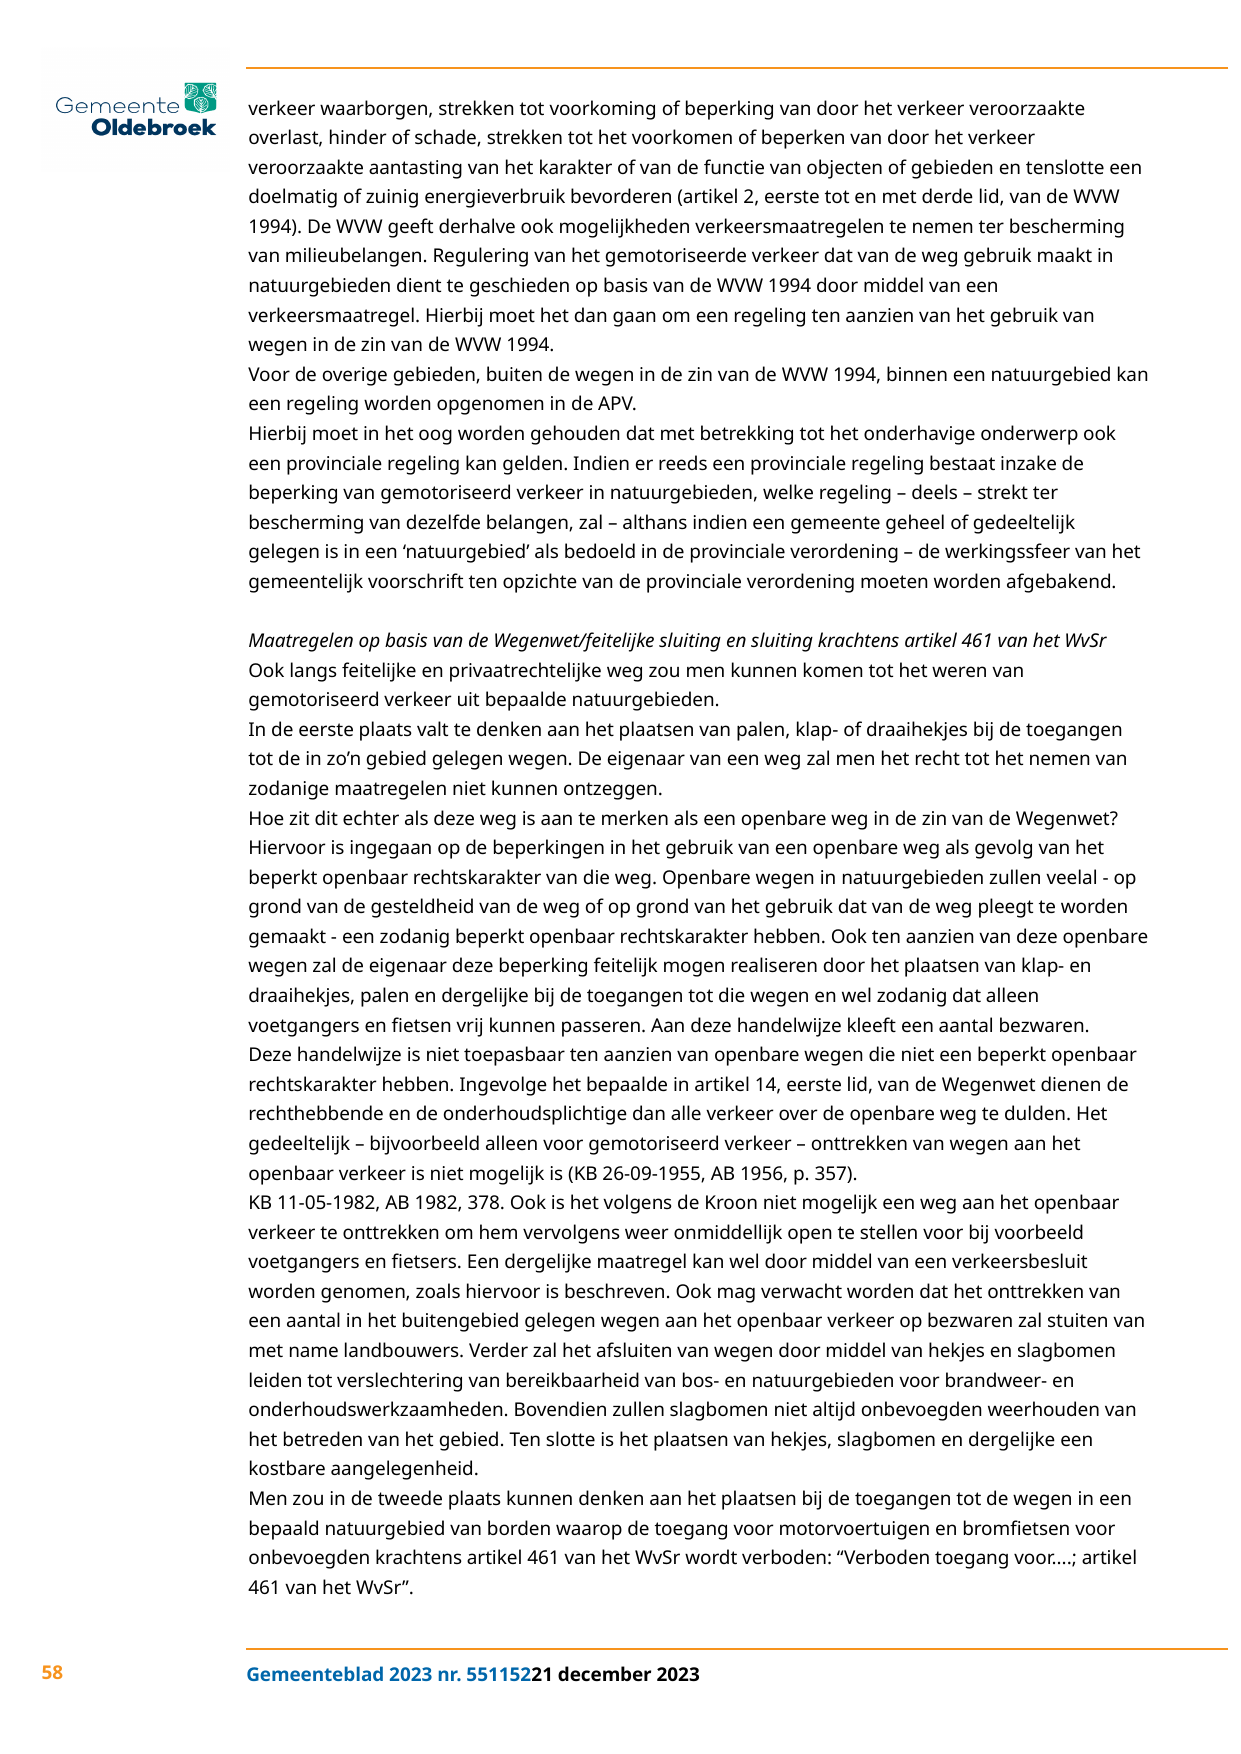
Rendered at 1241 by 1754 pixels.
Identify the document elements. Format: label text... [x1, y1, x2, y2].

text Hierbij moet in het oog worden gehouden dat met betrekking tot het onderhavige onderwerp ook een provinciale regeling kan gelden. Indien er reeds een provinciale regeling bestaat inzake de beperking van gemotoriseerd verkeer in natuurgebieden, welke regeling – deels – strekt ter bescherming van dezelfde belangen, zal – althans indien een gemeente geheel of gedeeltelijk gelegen is in een ‘natuurgebied’ als bedoeld in de provinciale verordening – de werkingssfeer van het gemeentelijk voorschrift ten opzichte van de provinciale verordening moeten worden afgebakend. [248, 420, 1152, 594]
text KB 11-05-1982, AB 1982, 378. Ook is het volgens de Kroon niet mogelijk een weg aan het openbaar verkeer te onttrekken om hem vervolgens weer onmiddellijk open te stellen voor bij voorbeeld voetgangers en fietsers. Een dergelijke maatregel kan wel door middel van een verkeersbesluit worden genomen, zoals hiervoor is beschreven. Ook mag verwacht worden dat het onttrekken van een aantal in het buitengebied gelegen wegen aan het openbaar verkeer op bezwaren zal stuiten van met name landbouwers. Verder zal het afsluiten van wegen door middel van hekjes en slagbomen leiden tot verslechtering van bereikbaarheid van bos- en natuurgebieden voor brandweer- en onderhoudswerkzaamheden. Bovendien zullen slagbomen niet altijd onbevoegden weerhouden van het betreden van het gebied. Ten slotte is het plaatsen van hekjes, slagbomen en dergelijke een kostbare aangelegenheid. [248, 1189, 1152, 1481]
text Hoe zit dit echter als deze weg is aan te merken als een openbare weg in de zin van de Wegenwet? Hiervoor is ingegaan op de beperkingen in het gebruik van een openbare weg als gevolg van het beperkt openbaar rechtskarakter van die weg. Openbare wegen in natuurgebieden zullen veelal - op grond van de gesteldheid van de weg of op grond van het gebruik dat van de weg pleegt te worden gemaakt - een zodanig beperkt openbaar rechtskarakter hebben. Ook ten aanzien van deze openbare wegen zal de eigenaar deze beperking feitelijk mogen realiseren door het plaatsen van klap- en draaihekjes, palen en dergelijke bij de toegangen tot die wegen en wel zodanig dat alleen voetgangers en fietsen vrij kunnen passeren. Aan deze handelwijze kleeft een aantal bezwaren. [248, 805, 1152, 1038]
text Maatregelen op basis van de Wegenwet/feitelijke sluiting en sluiting krachtens artikel 461 van het WvSr [248, 627, 1152, 653]
text Men zou in de tweede plaats kunnen denken aan het plaatsen bij de toegangen tot de wegen in een bepaald natuurgebied van borden waarop de toegang voor motorvoertuigen en bromfietsen voor onbevoegden krachtens artikel 461 van het WvSr wordt verboden: “Verboden toegang voor....; artikel 461 van het WvSr”. [248, 1485, 1152, 1600]
text Ook langs feitelijke en privaatrechtelijke weg zou men kunnen komen tot het weren van gemotoriseerd verkeer uit bepaalde natuurgebieden. [248, 657, 1152, 712]
text Deze handelwijze is niet toepasbaar ten aanzien van openbare wegen die niet een beperkt openbaar rechtskarakter hebben. Ingevolge het bepaalde in artikel 14, eerste lid, van de Wegenwet dienen de rechthebbende en de onderhoudsplichtige dan alle verkeer over de openbare weg te dulden. Het gedeeltelijk – bijvoorbeeld alleen voor gemotoriseerd verkeer – onttrekken van wegen aan het openbaar verkeer is niet mogelijk is (KB 26-09-1955, AB 1956, p. 357). [248, 1041, 1152, 1186]
text verkeer waarborgen, strekken tot voorkoming of beperking van door het verkeer veroorzaakte overlast, hinder of schade, strekken tot het voorkomen of beperken van door het verkeer veroorzaakte aantasting van het karakter of van de functie van objecten of gebieden en tenslotte een doelmatig of zuinig energieverbruik bevorderen (artikel 2, eerste tot en met derde lid, van de WVW 1994). De WVW geeft derhalve ook mogelijkheden verkeersmaatregelen te nemen ter bescherming van milieubelangen. Regulering van het gemotoriseerde verkeer dat van de weg gebruik maakt in natuurgebieden dient te geschieden op basis van de WVW 1994 door middel van een verkeersmaatregel. Hierbij moet het dan gaan om een regeling ten aanzien van het gebruik van wegen in de zin van de WVW 1994. [248, 95, 1152, 357]
picture [41, 47, 231, 172]
text Voor de overige gebieden, buiten de wegen in de zin van de WVW 1994, binnen een natuurgebied kan een regeling worden opgenomen in de APV. [248, 361, 1152, 416]
text In de eerste plaats valt te denken aan het plaatsen van palen, klap- of draaihekjes bij de toegangen tot de in zo’n gebied gelegen wegen. De eigenaar van een weg zal men het recht tot het nemen van zodanige maatregelen niet kunnen ontzeggen. [248, 716, 1152, 801]
